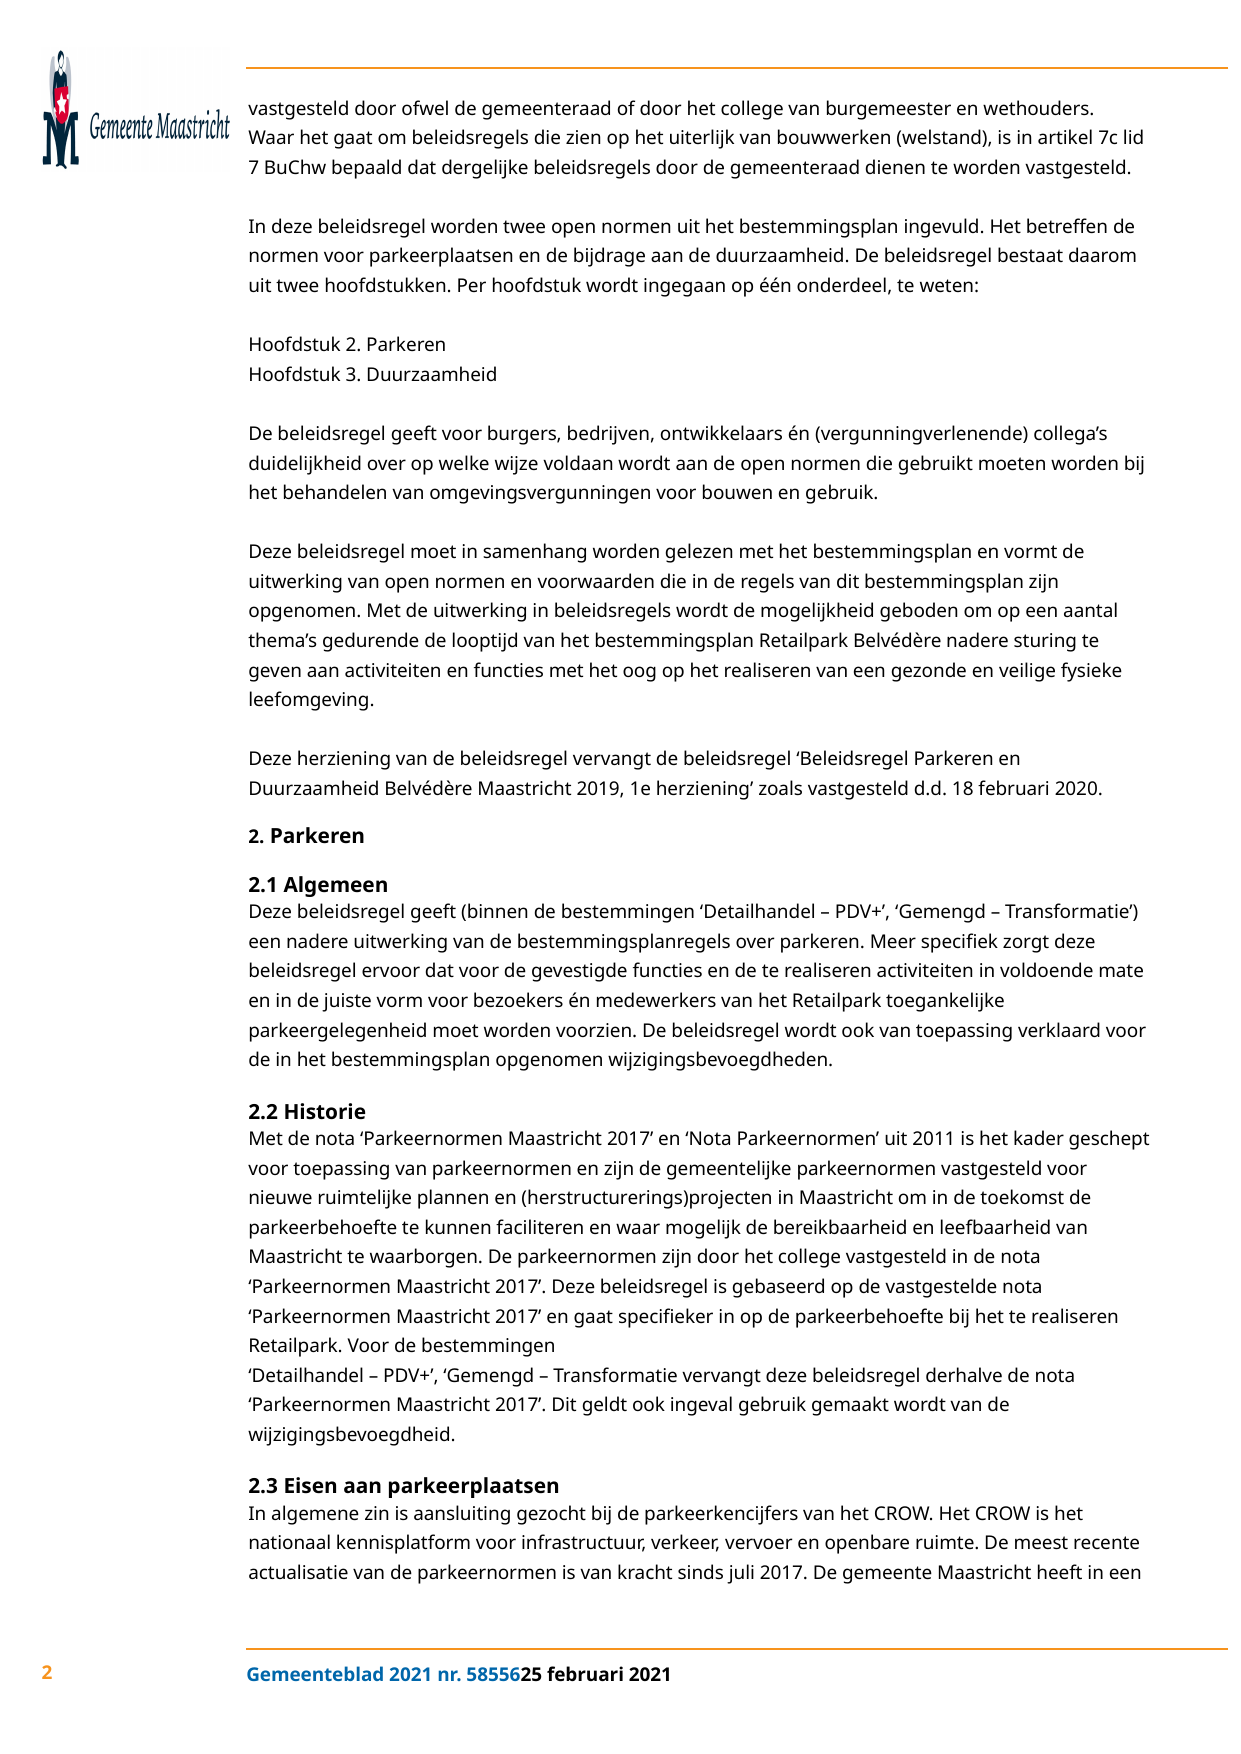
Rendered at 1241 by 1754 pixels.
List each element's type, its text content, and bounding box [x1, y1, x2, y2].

text 2.2 Historie [248, 1097, 1152, 1125]
text Waar het gaat om beleidsregels die zien op het uiterlijk van bouwwerken (welstand), is in artikel 7c lid 7 BuChw bepaald dat dergelijke beleidsregels door de gemeenteraad dienen te worden vastgesteld. [248, 124, 1152, 180]
text In deze beleidsregel worden twee open normen uit het bestemmingsplan ingevuld. Het betreffen de normen voor parkeerplaatsen en de bijdrage aan de duurzaamheid. De beleidsregel bestaat daarom uit twee hoofdstukken. Per hoofdstuk wordt ingegaan op één onderdeel, te weten: [248, 213, 1152, 298]
text 2.1 Algemeen [248, 870, 1152, 898]
text 2.3 Eisen aan parkeerplaatsen [248, 1472, 1152, 1500]
text In algemene zin is aansluiting gezocht bij de parkeerkencijfers van het CROW. Het CROW is het nationaal kennisplatform voor infrastructuur, verkeer, vervoer en openbare ruimte. De meest recente actualisatie van de parkeernormen is van kracht sinds juli 2017. De gemeente Maastricht heeft in een [248, 1500, 1152, 1585]
text Deze beleidsregel geeft (binnen de bestemmingen ‘Detailhandel – PDV+’, ‘Gemengd – Transformatie’) een nadere uitwerking van de bestemmingsplanregels over parkeren. Meer specifiek zorgt deze beleidsregel ervoor dat voor de gevestigde functies en de te realiseren activiteiten in voldoende mate en in de juiste vorm voor bezoekers én medewerkers van het Retailpark toegankelijke parkeergelegenheid moet worden voorzien. De beleidsregel wordt ook van toepassing verklaard voor de in het bestemmingsplan opgenomen wijzigingsbevoegdheden. [248, 898, 1152, 1072]
text De beleidsregel geeft voor burgers, bedrijven, ontwikkelaars én (vergunningverlenende) collega’s duidelijkheid over op welke wijze voldaan wordt aan de open normen die gebruikt moeten worden bij het behandelen van omgevingsvergunningen voor bouwen en gebruik. [248, 420, 1152, 505]
text Hoofdstuk 2. Parkeren [248, 331, 1152, 357]
text vastgesteld door ofwel de gemeenteraad of door het college van burgemeester en wethouders. [248, 95, 1152, 121]
text Met de nota ‘Parkeernormen Maastricht 2017’ en ‘Nota Parkeernormen’ uit 2011 is het kader geschept voor toepassing van parkeernormen en zijn de gemeentelijke parkeernormen vastgesteld voor nieuwe ruimtelijke plannen en (herstructurerings)projecten in Maastricht om in de toekomst de parkeerbehoefte te kunnen faciliteren en waar mogelijk de bereikbaarheid en leefbaarheid van Maastricht te waarborgen. De parkeernormen zijn door het college vastgesteld in de nota ‘Parkeernormen Maastricht 2017’. Deze beleidsregel is gebaseerd op de vastgestelde nota ‘Parkeernormen Maastricht 2017’ en gaat specifieker in op de parkeerbehoefte bij het te realiseren Retailpark. Voor de bestemmingen [248, 1125, 1152, 1358]
text Deze beleidsregel moet in samenhang worden gelezen met het bestemmingsplan en vormt de uitwerking van open normen en voorwaarden die in de regels van dit bestemmingsplan zijn opgenomen. Met de uitwerking in beleidsregels wordt de mogelijkheid geboden om op een aantal thema’s gedurende de looptijd van het bestemmingsplan Retailpark Belvédère nadere sturing te geven aan activiteiten en functies met het oog op het realiseren van een gezonde en veilige fysieke leefomgeving. [248, 538, 1152, 712]
text ‘Detailhandel – PDV+’, ‘Gemengd – Transformatie vervangt deze beleidsregel derhalve de nota ‘Parkeernormen Maastricht 2017’. Dit geldt ook ingeval gebruik gemaakt wordt van de wijzigingsbevoegdheid. [248, 1362, 1152, 1447]
text Hoofdstuk 3. Duurzaamheid [248, 361, 1152, 387]
picture [41, 47, 231, 172]
text 2. Parkeren [248, 821, 1152, 849]
text Deze herziening van de beleidsregel vervangt de beleidsregel ‘Beleidsregel Parkeren en Duurzaamheid Belvédère Maastricht 2019, 1e herziening’ zoals vastgesteld d.d. 18 februari 2020. [248, 746, 1152, 801]
